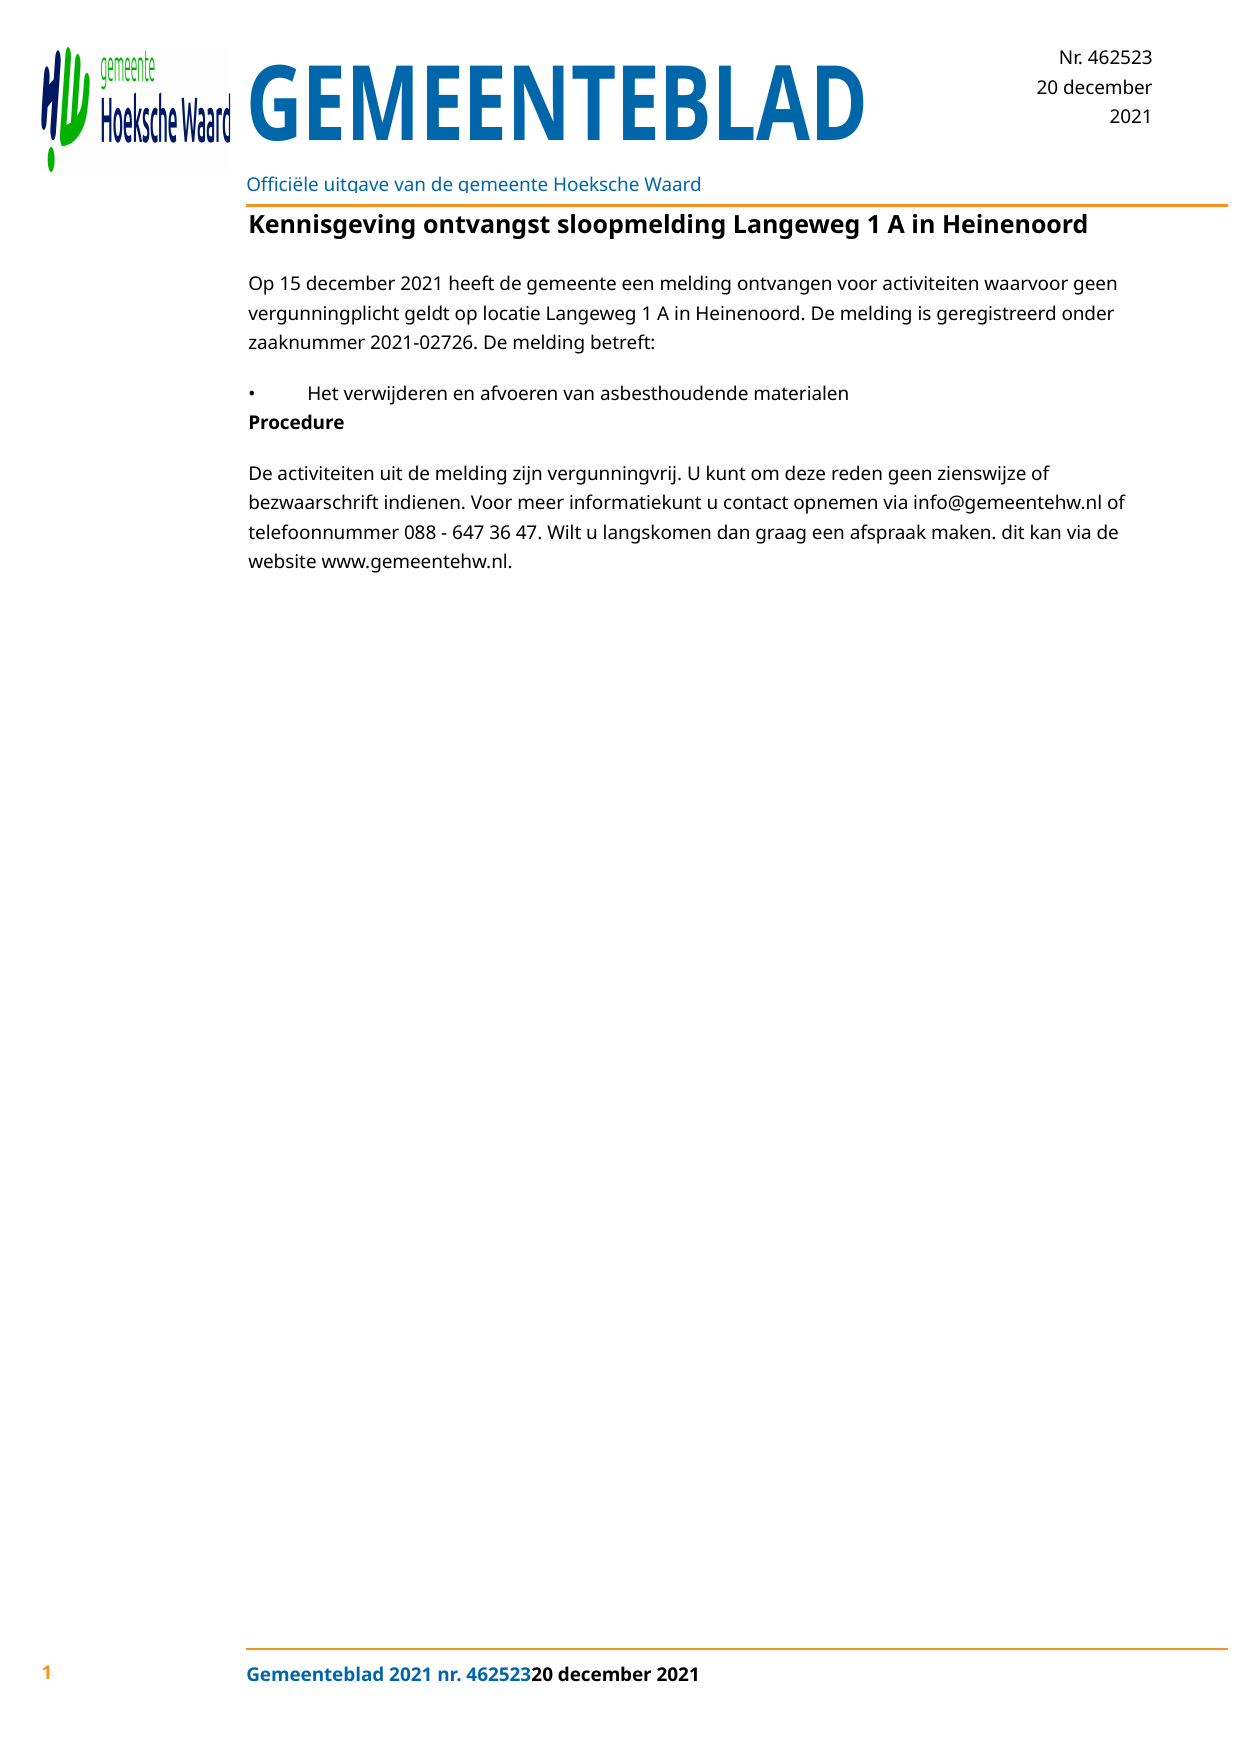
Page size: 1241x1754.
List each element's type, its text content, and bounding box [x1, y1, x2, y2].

text Op 15 december 2021 heeft de gemeente een melding ontvangen voor activiteiten waarvoor geen vergunningplicht geldt op locatie Langeweg 1 A in Heinenoord. De melding is geregistreerd onder zaaknummer 2021-02726. De melding betreft: [248, 270, 1152, 355]
picture [41, 47, 231, 172]
list Het verwijderen en afvoeren van asbesthoudende materialen [248, 380, 1152, 406]
text De activiteiten uit de melding zijn vergunningvrij. U kunt om deze reden geen zienswijze of bezwaarschrift indienen. Voor meer informatiekunt u contact opnemen via info@gemeentehw.nl of telefoonnummer 088 - 647 36 47. Wilt u langskomen dan graag een afspraak maken. dit kan via de website www.gemeentehw.nl. [248, 460, 1152, 574]
text Kennisgeving ontvangst sloopmelding Langeweg 1 A in Heinenoord [248, 207, 1152, 241]
text Procedure [248, 409, 1152, 435]
